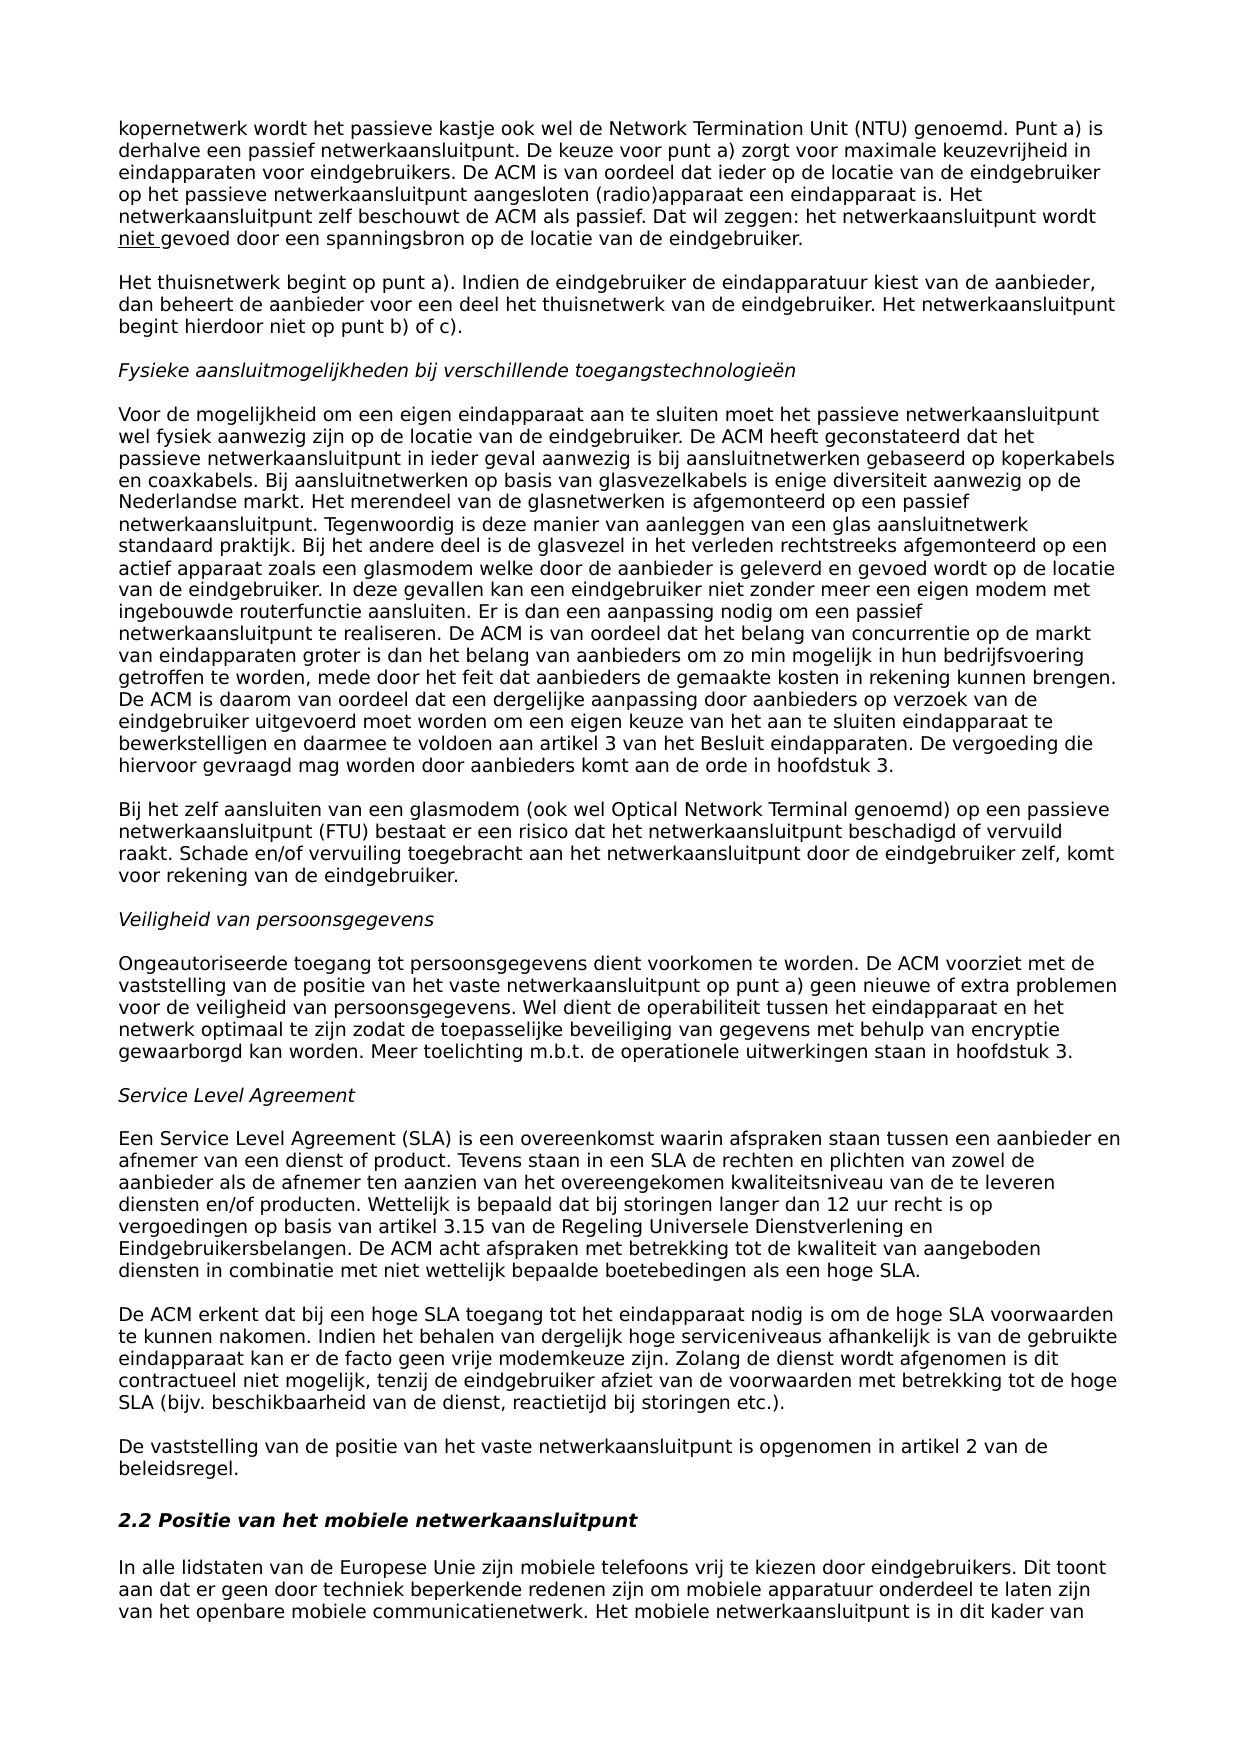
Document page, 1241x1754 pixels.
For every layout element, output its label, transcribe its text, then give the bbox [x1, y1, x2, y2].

subtitle Veiligheid van persoonsgegevens [118, 909, 1122, 931]
text Voor de mogelijkheid om een eigen eindapparaat aan te sluiten moet het passieve netwerkaansluitpunt wel fysiek aanwezig zijn op de locatie van de eindgebruiker. De ACM heeft geconstateerd dat het passieve netwerkaansluitpunt in ieder geval aanwezig is bij aansluitnetwerken gebaseerd op koperkabels en coaxkabels. Bij aansluitnetwerken op basis van glasvezelkabels is enige diversiteit aanwezig op de Nederlandse markt. Het merendeel van de glasnetwerken is afgemonteerd op een passief netwerkaansluitpunt. Tegenwoordig is deze manier van aanleggen van een glas aansluitnetwerk standaard praktijk. Bij het andere deel is de glasvezel in het verleden rechtstreeks afgemonteerd op een actief apparaat zoals een glasmodem welke door de aanbieder is geleverd en gevoed wordt op de locatie van de eindgebruiker. In deze gevallen kan een eindgebruiker niet zonder meer een eigen modem met ingebouwde routerfunctie aansluiten. Er is dan een aanpassing nodig om een passief netwerkaansluitpunt te realiseren. De ACM is van oordeel dat het belang van concurrentie op de markt van eindapparaten groter is dan het belang van aanbieders om zo min mogelijk in hun bedrijfsvoering getroffen te worden, mede door het feit dat aanbieders de gemaakte kosten in rekening kunnen brengen. De ACM is daarom van oordeel dat een dergelijke aanpassing door aanbieders op verzoek van de eindgebruiker uitgevoerd moet worden om een eigen keuze van het aan te sluiten eindapparaat te bewerkstelligen en daarmee te voldoen aan artikel 3 van het Besluit eindapparaten. De vergoeding die hiervoor gevraagd mag worden door aanbieders komt aan de orde in hoofdstuk 3. [118, 403, 1122, 777]
text De vaststelling van de positie van het vaste netwerkaansluitpunt is opgenomen in artikel 2 van de beleidsregel. [118, 1436, 1122, 1480]
text In alle lidstaten van de Europese Unie zijn mobiele telefoons vrij te kiezen door eindgebruikers. Dit toont aan dat er geen door techniek beperkende redenen zijn om mobiele apparatuur onderdeel te laten zijn van het openbare mobiele communicatienetwerk. Het mobiele netwerkaansluitpunt is in dit kader van [118, 1557, 1122, 1623]
subtitle Fysieke aansluitmogelijkheden bij verschillende toegangstechnologieën [118, 360, 1122, 382]
text Bij het zelf aansluiten van een glasmodem (ook wel Optical Network Terminal genoemd) op een passieve netwerkaansluitpunt (FTU) bestaat er een risico dat het netwerkaansluitpunt beschadigd of vervuild raakt. Schade en/of vervuiling toegebracht aan het netwerkaansluitpunt door de eindgebruiker zelf, komt voor rekening van de eindgebruiker. [118, 799, 1122, 887]
text Ongeautoriseerde toegang tot persoonsgegevens dient voorkomen te worden. De ACM voorziet met de vaststelling van de positie van het vaste netwerkaansluitpunt op punt a) geen nieuwe of extra problemen voor de veiligheid van persoonsgegevens. Wel dient de operabiliteit tussen het eindapparaat en het netwerk optimaal te zijn zodat de toepasselijke beveiliging van gegevens met behulp van encryptie gewaarborgd kan worden. Meer toelichting m.b.t. de operationele uitwerkingen staan in hoofdstuk 3. [118, 953, 1122, 1063]
subtitle 2.2 Positie van het mobiele netwerkaansluitpunt [118, 1510, 1122, 1532]
text kopernetwerk wordt het passieve kastje ook wel de Network Termination Unit (NTU) genoemd. Punt a) is derhalve een passief netwerkaansluitpunt. De keuze voor punt a) zorgt voor maximale keuzevrijheid in eindapparaten voor eindgebruikers. De ACM is van oordeel dat ieder op de locatie van de eindgebruiker op het passieve netwerkaansluitpunt aangesloten (radio)apparaat een eindapparaat is. Het netwerkaansluitpunt zelf beschouwt de ACM als passief. Dat wil zeggen: het netwerkaansluitpunt wordt niet gevoed door een spanningsbron op de locatie van de eindgebruiker. [118, 118, 1122, 250]
text Een Service Level Agreement (SLA) is een overeenkomst waarin afspraken staan tussen een aanbieder en afnemer van een dienst of product. Tevens staan in een SLA de rechten en plichten van zowel de aanbieder als de afnemer ten aanzien van het overeengekomen kwaliteitsniveau van de te leveren diensten en/of producten. Wettelijk is bepaald dat bij storingen langer dan 12 uur recht is op vergoedingen op basis van artikel 3.15 van de Regeling Universele Dienstverlening en Eindgebruikersbelangen. De ACM acht afspraken met betrekking tot de kwaliteit van aangeboden diensten in combinatie met niet wettelijk bepaalde boetebedingen als een hoge SLA. [118, 1128, 1122, 1282]
text De ACM erkent dat bij een hoge SLA toegang tot het eindapparaat nodig is om de hoge SLA voorwaarden te kunnen nakomen. Indien het behalen van dergelijk hoge serviceniveaus afhankelijk is van de gebruikte eindapparaat kan er de facto geen vrije modemkeuze zijn. Zolang de dienst wordt afgenomen is dit contractueel niet mogelijk, tenzij de eindgebruiker afziet van de voorwaarden met betrekking tot de hoge SLA (bijv. beschikbaarheid van de dienst, reactietijd bij storingen etc.). [118, 1304, 1122, 1414]
text Het thuisnetwerk begint op punt a). Indien de eindgebruiker de eindapparatuur kiest van de aanbieder, dan beheert de aanbieder voor een deel het thuisnetwerk van de eindgebruiker. Het netwerkaansluitpunt begint hierdoor niet op punt b) of c). [118, 272, 1122, 338]
subtitle Service Level Agreement [118, 1084, 1122, 1106]
